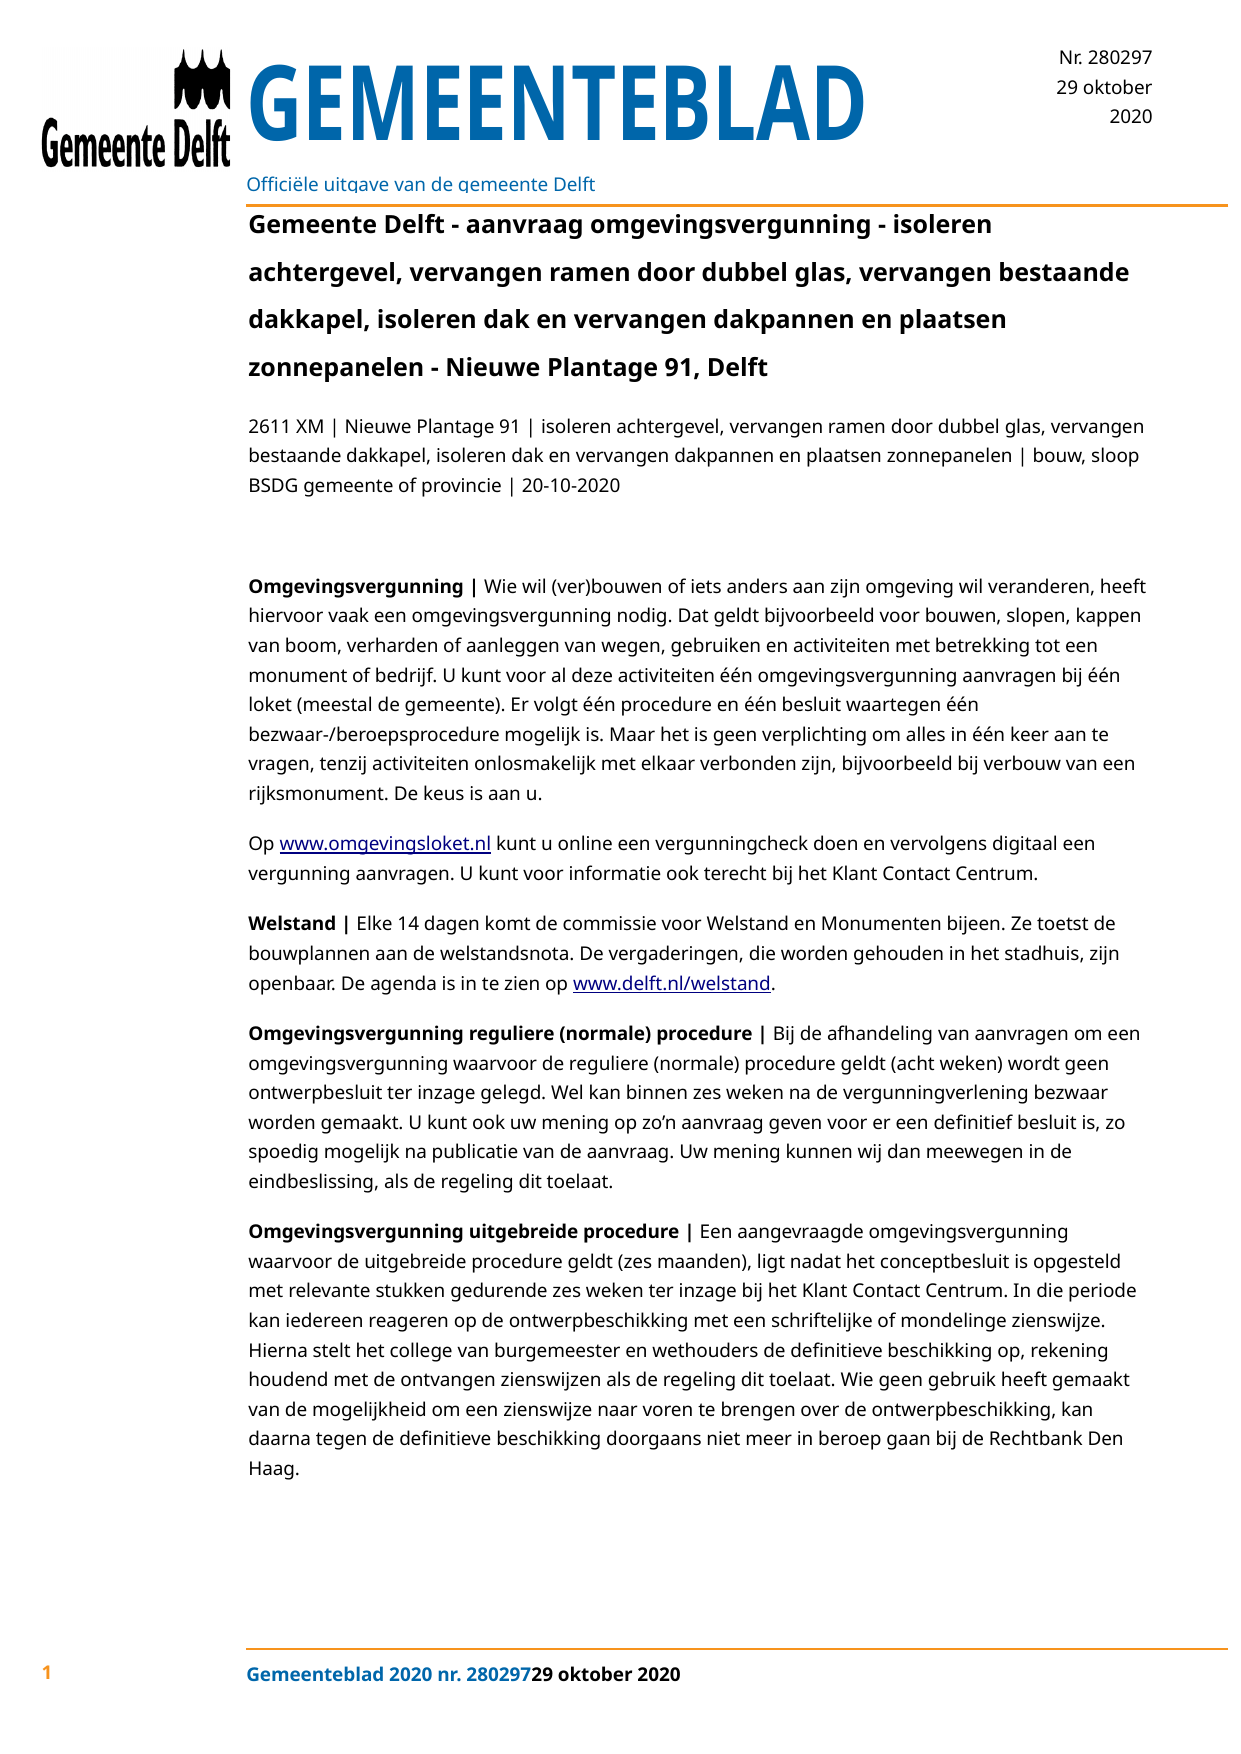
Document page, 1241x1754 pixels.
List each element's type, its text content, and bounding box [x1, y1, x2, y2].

text Omgevingsvergunning | Wie wil (ver)bouwen of iets anders aan zijn omgeving wil veranderen, heeft hiervoor vaak een omgevingsvergunning nodig. Dat geldt bijvoorbeeld voor bouwen, slopen, kappen van boom, verharden of aanleggen van wegen, gebruiken en activiteiten met betrekking tot een monument of bedrijf. U kunt voor al deze activiteiten één omgevingsvergunning aanvragen bij één loket (meestal de gemeente). Er volgt één procedure en één besluit waartegen één bezwaar-/beroepsprocedure mogelijk is. Maar het is geen verplichting om alles in één keer aan te vragen, tenzij activiteiten onlosmakelijk met elkaar verbonden zijn, bijvoorbeeld bij verbouw van een rijksmonument. De keus is aan u. [248, 573, 1152, 806]
text Omgevingsvergunning reguliere (normale) procedure | Bij de afhandeling van aanvragen om een omgevingsvergunning waarvoor de reguliere (normale) procedure geldt (acht weken) wordt geen ontwerpbesluit ter inzage gelegd. Wel kan binnen zes weken na de vergunningverlening bezwaar worden gemaakt. U kunt ook uw mening op zo’n aanvraag geven voor er een definitief besluit is, zo spoedig mogelijk na publicatie van de aanvraag. Uw mening kunnen wij dan meewegen in de eindbeslissing, als de regeling dit toelaat. [248, 1020, 1152, 1194]
text Gemeente Delft - aanvraag omgevingsvergunning - isoleren achtergevel, vervangen ramen door dubbel glas, vervangen bestaande dakkapel, isoleren dak en vervangen dakpannen en plaatsen zonnepanelen - Nieuwe Plantage 91, Delft [248, 207, 1152, 384]
text Omgevingsvergunning uitgebreide procedure | Een aangevraagde omgevingsvergunning waarvoor de uitgebreide procedure geldt (zes maanden), ligt nadat het conceptbesluit is opgesteld met relevante stukken gedurende zes weken ter inzage bij het Klant Contact Centrum. In die periode kan iedereen reageren op de ontwerpbeschikking met een schriftelijke of mondelinge zienswijze. Hierna stelt het college van burgemeester en wethouders de definitieve beschikking op, rekening houdend met de ontvangen zienswijzen als de regeling dit toelaat. Wie geen gebruik heeft gemaakt van de mogelijkheid om een zienswijze naar voren te brengen over de ontwerpbeschikking, kan daarna tegen de definitieve beschikking doorgaans niet meer in beroep gaan bij de Rechtbank Den Haag. [248, 1218, 1152, 1481]
text 2611 XM | Nieuwe Plantage 91 | isoleren achtergevel, vervangen ramen door dubbel glas, vervangen bestaande dakkapel, isoleren dak en vervangen dakpannen en plaatsen zonnepanelen | bouw, sloop BSDG gemeente of provincie | 20-10-2020 [248, 413, 1152, 498]
text Op www.omgevingsloket.nl kunt u online een vergunningcheck doen en vervolgens digitaal een vergunning aanvragen. U kunt voor informatie ook terecht bij het Klant Contact Centrum. [248, 831, 1152, 886]
picture [41, 47, 231, 172]
text Welstand | Elke 14 dagen komt de commissie voor Welstand en Monumenten bijeen. Ze toetst de bouwplannen aan de welstandsnota. De vergaderingen, die worden gehouden in het stadhuis, zijn openbaar. De agenda is in te zien op www.delft.nl/welstand. [248, 911, 1152, 996]
